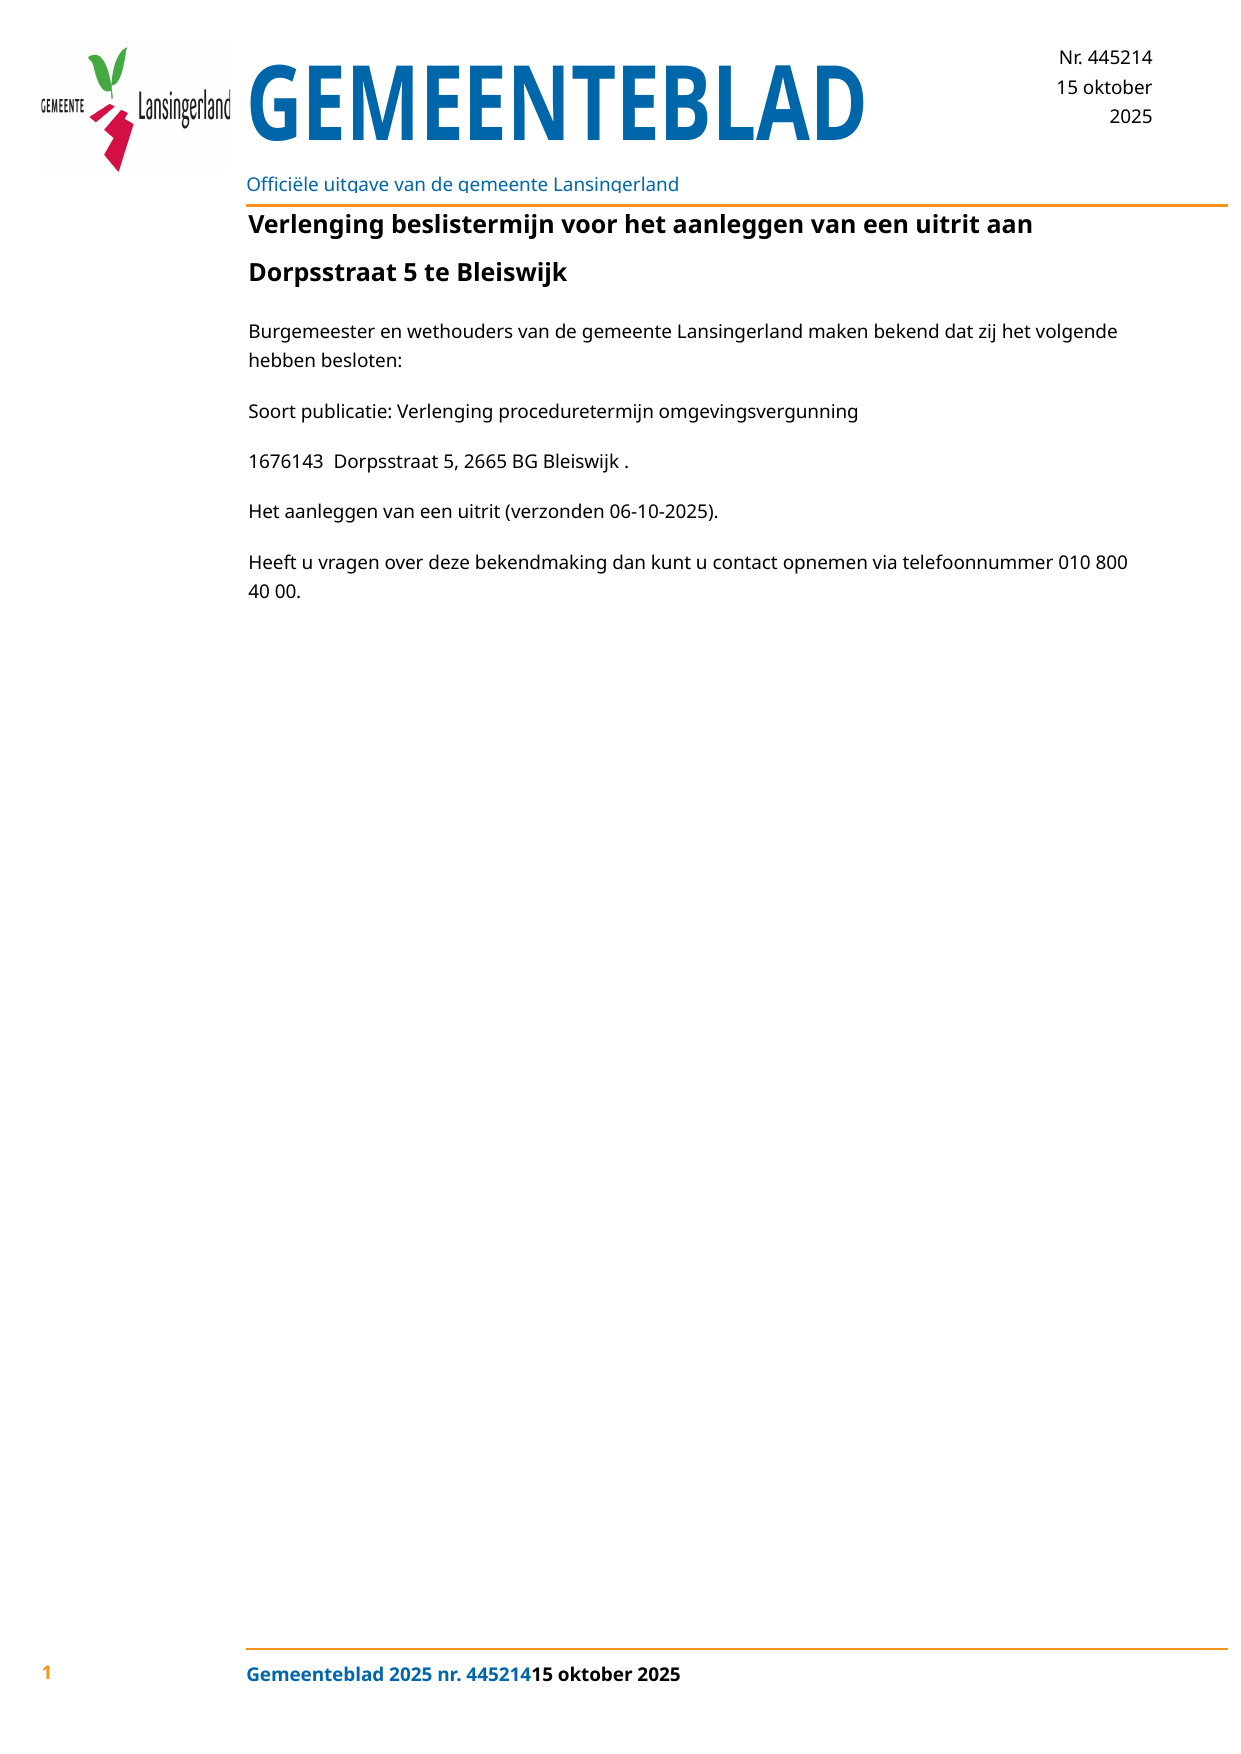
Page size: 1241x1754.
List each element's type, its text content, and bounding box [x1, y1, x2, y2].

text Het aanleggen van een uitrit (verzonden 06-10-2025). [248, 499, 1152, 524]
text Verlenging beslistermijn voor het aanleggen van een uitrit aan Dorpsstraat 5 te Bleiswijk [248, 207, 1152, 288]
picture [41, 47, 231, 172]
text Burgemeester en wethouders van de gemeente Lansingerland maken bekend dat zij het volgende hebben besloten: [248, 318, 1152, 373]
text Heeft u vragen over deze bekendmaking dan kunt u contact opnemen via telefoonnummer 010 800 40 00. [248, 549, 1152, 604]
text 1676143 Dorpsstraat 5, 2665 BG Bleiswijk . [248, 448, 1152, 474]
text Soort publicatie: Verlenging proceduretermijn omgevingsvergunning [248, 398, 1152, 424]
